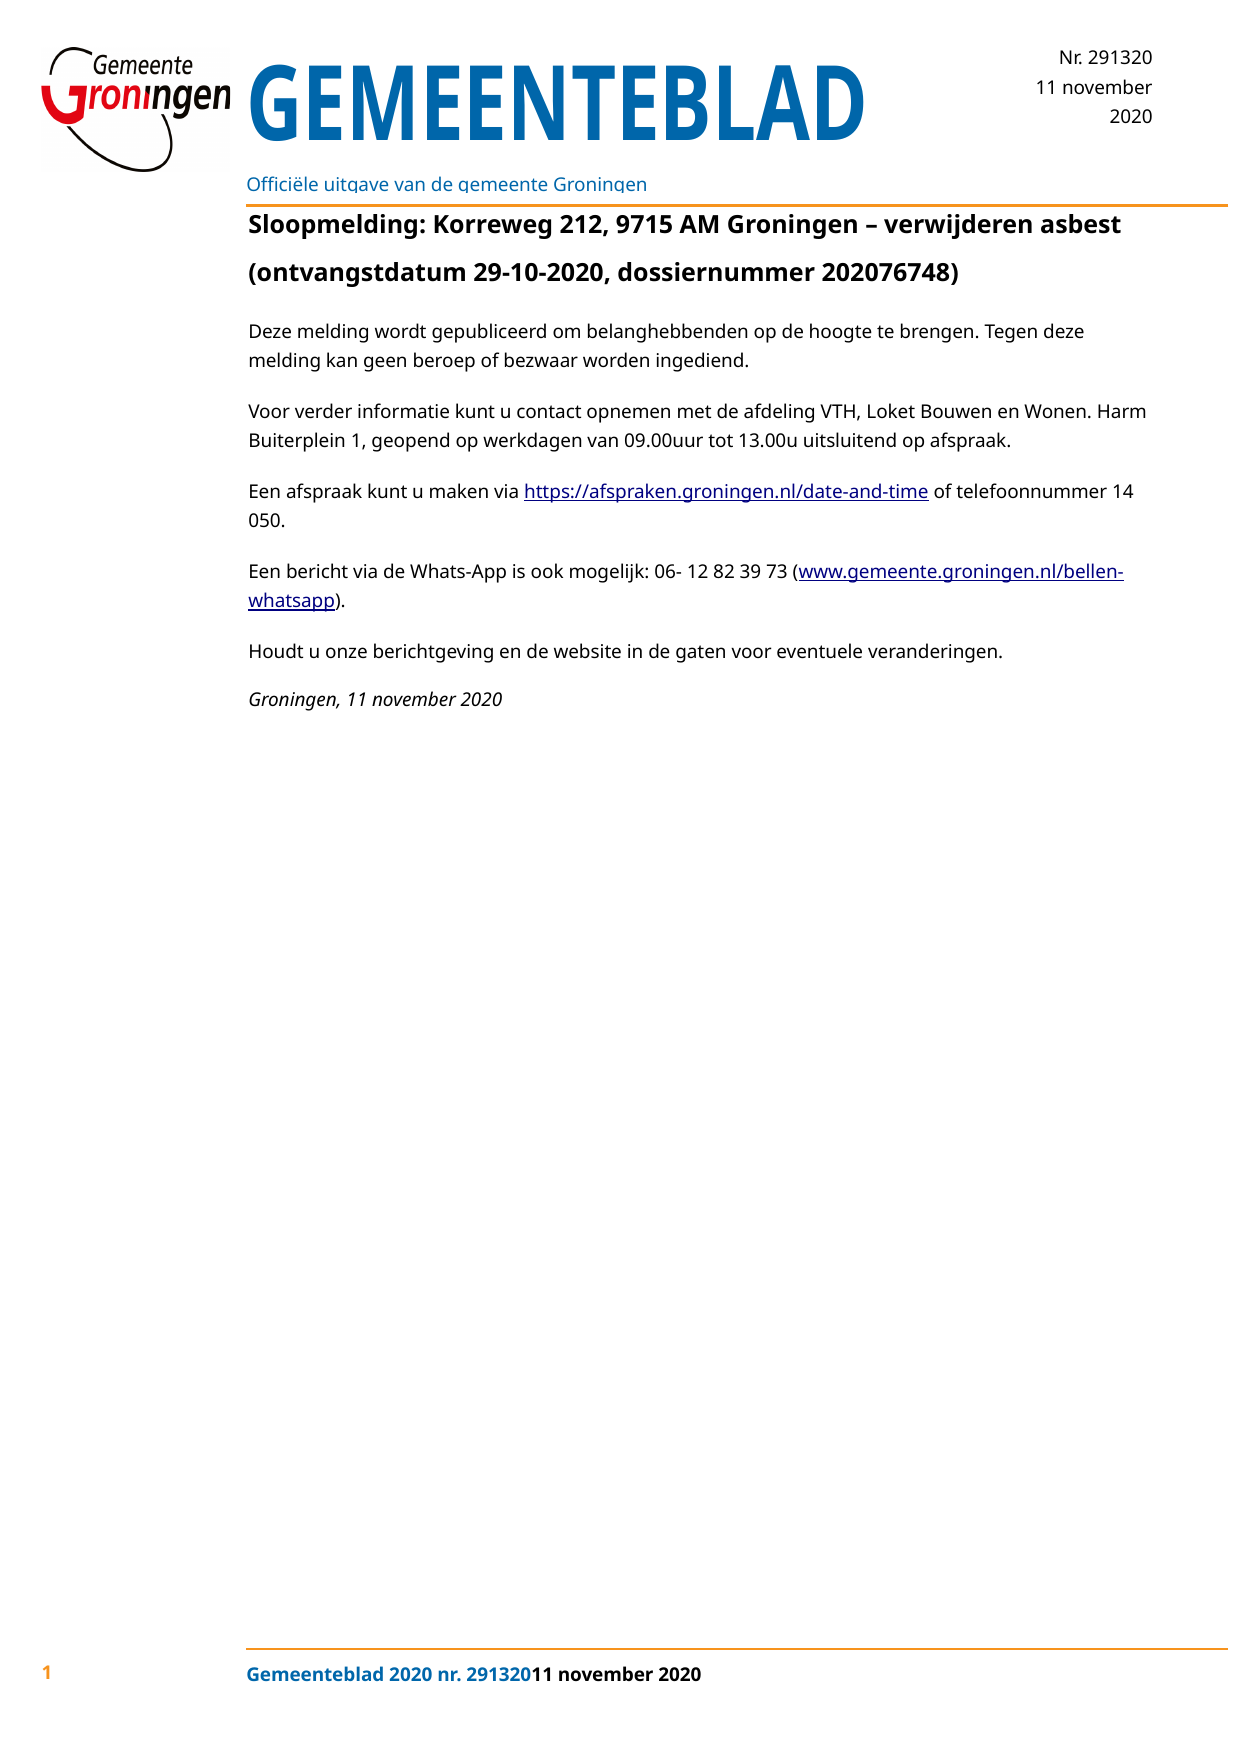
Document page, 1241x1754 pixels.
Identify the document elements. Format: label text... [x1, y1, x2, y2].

text Voor verder informatie kunt u contact opnemen met de afdeling VTH, Loket Bouwen en Wonen. Harm Buiterplein 1, geopend op werkdagen van 09.00uur tot 13.00u uitsluitend op afspraak. [248, 398, 1152, 453]
text Groningen, 11 november 2020 [248, 686, 1152, 711]
text Deze melding wordt gepubliceerd om belanghebbenden op de hoogte te brengen. Tegen deze melding kan geen beroep of bezwaar worden ingediend. [248, 318, 1152, 373]
picture [41, 47, 231, 172]
text Sloopmelding: Korreweg 212, 9715 AM Groningen – verwijderen asbest (ontvangstdatum 29-10-2020, dossiernummer 202076748) [248, 207, 1152, 288]
text Een afspraak kunt u maken via https://afspraken.groningen.nl/date-and-time of telefoonnummer 14 050. [248, 478, 1152, 533]
text Houdt u onze berichtgeving en de website in de gaten voor eventuele veranderingen. [248, 638, 1152, 664]
text Een bericht via de Whats-App is ook mogelijk: 06- 12 82 39 73 (www.gemeente.groningen.nl/bellen-whatsapp). [248, 558, 1152, 613]
